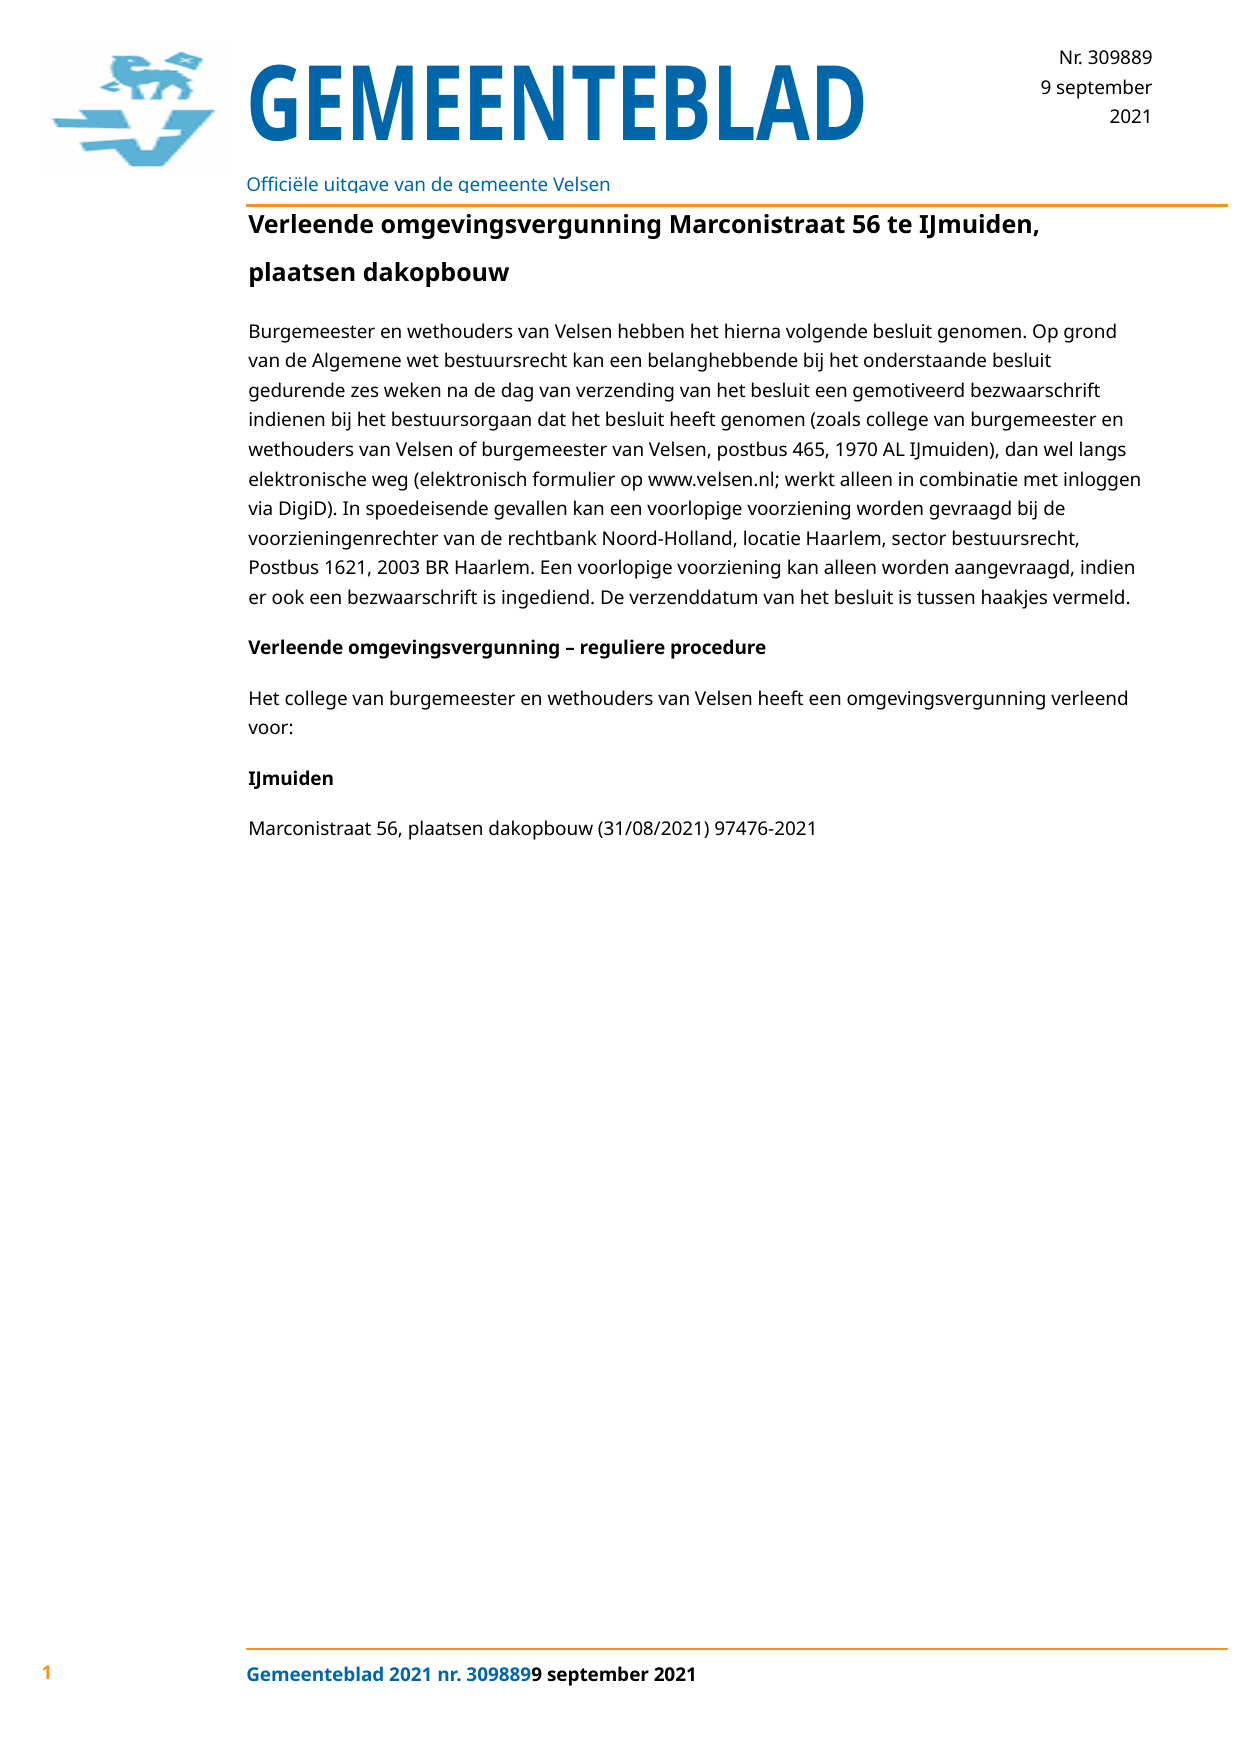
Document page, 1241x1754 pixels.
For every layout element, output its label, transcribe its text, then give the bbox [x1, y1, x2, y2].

text IJmuiden [248, 765, 1152, 791]
text Verleende omgevingsvergunning Marconistraat 56 te IJmuiden, plaatsen dakopbouw [248, 207, 1152, 288]
picture [41, 47, 231, 172]
text Burgemeester en wethouders van Velsen hebben het hierna volgende besluit genomen. Op grond van de Algemene wet bestuursrecht kan een belanghebbende bij het onderstaande besluit gedurende zes weken na de dag van verzending van het besluit een gemotiveerd bezwaarschrift indienen bij het bestuursorgaan dat het besluit heeft genomen (zoals college van burgemeester en wethouders van Velsen of burgemeester van Velsen, postbus 465, 1970 AL IJmuiden), dan wel langs elektronische weg (elektronisch formulier op www.velsen.nl; werkt alleen in combinatie met inloggen via DigiD). In spoedeisende gevallen kan een voorlopige voorziening worden gevraagd bij de voorzieningenrechter van de rechtbank Noord-Holland, locatie Haarlem, sector bestuursrecht, Postbus 1621, 2003 BR Haarlem. Een voorlopige voorziening kan alleen worden aangevraagd, indien er ook een bezwaarschrift is ingediend. De verzenddatum van het besluit is tussen haakjes vermeld. [248, 318, 1152, 610]
text Verleende omgevingsvergunning – reguliere procedure [248, 634, 1152, 660]
text Het college van burgemeester en wethouders van Velsen heeft een omgevingsvergunning verleend voor: [248, 685, 1152, 740]
text Marconistraat 56, plaatsen dakopbouw (31/08/2021) 97476-2021 [248, 815, 1152, 841]
